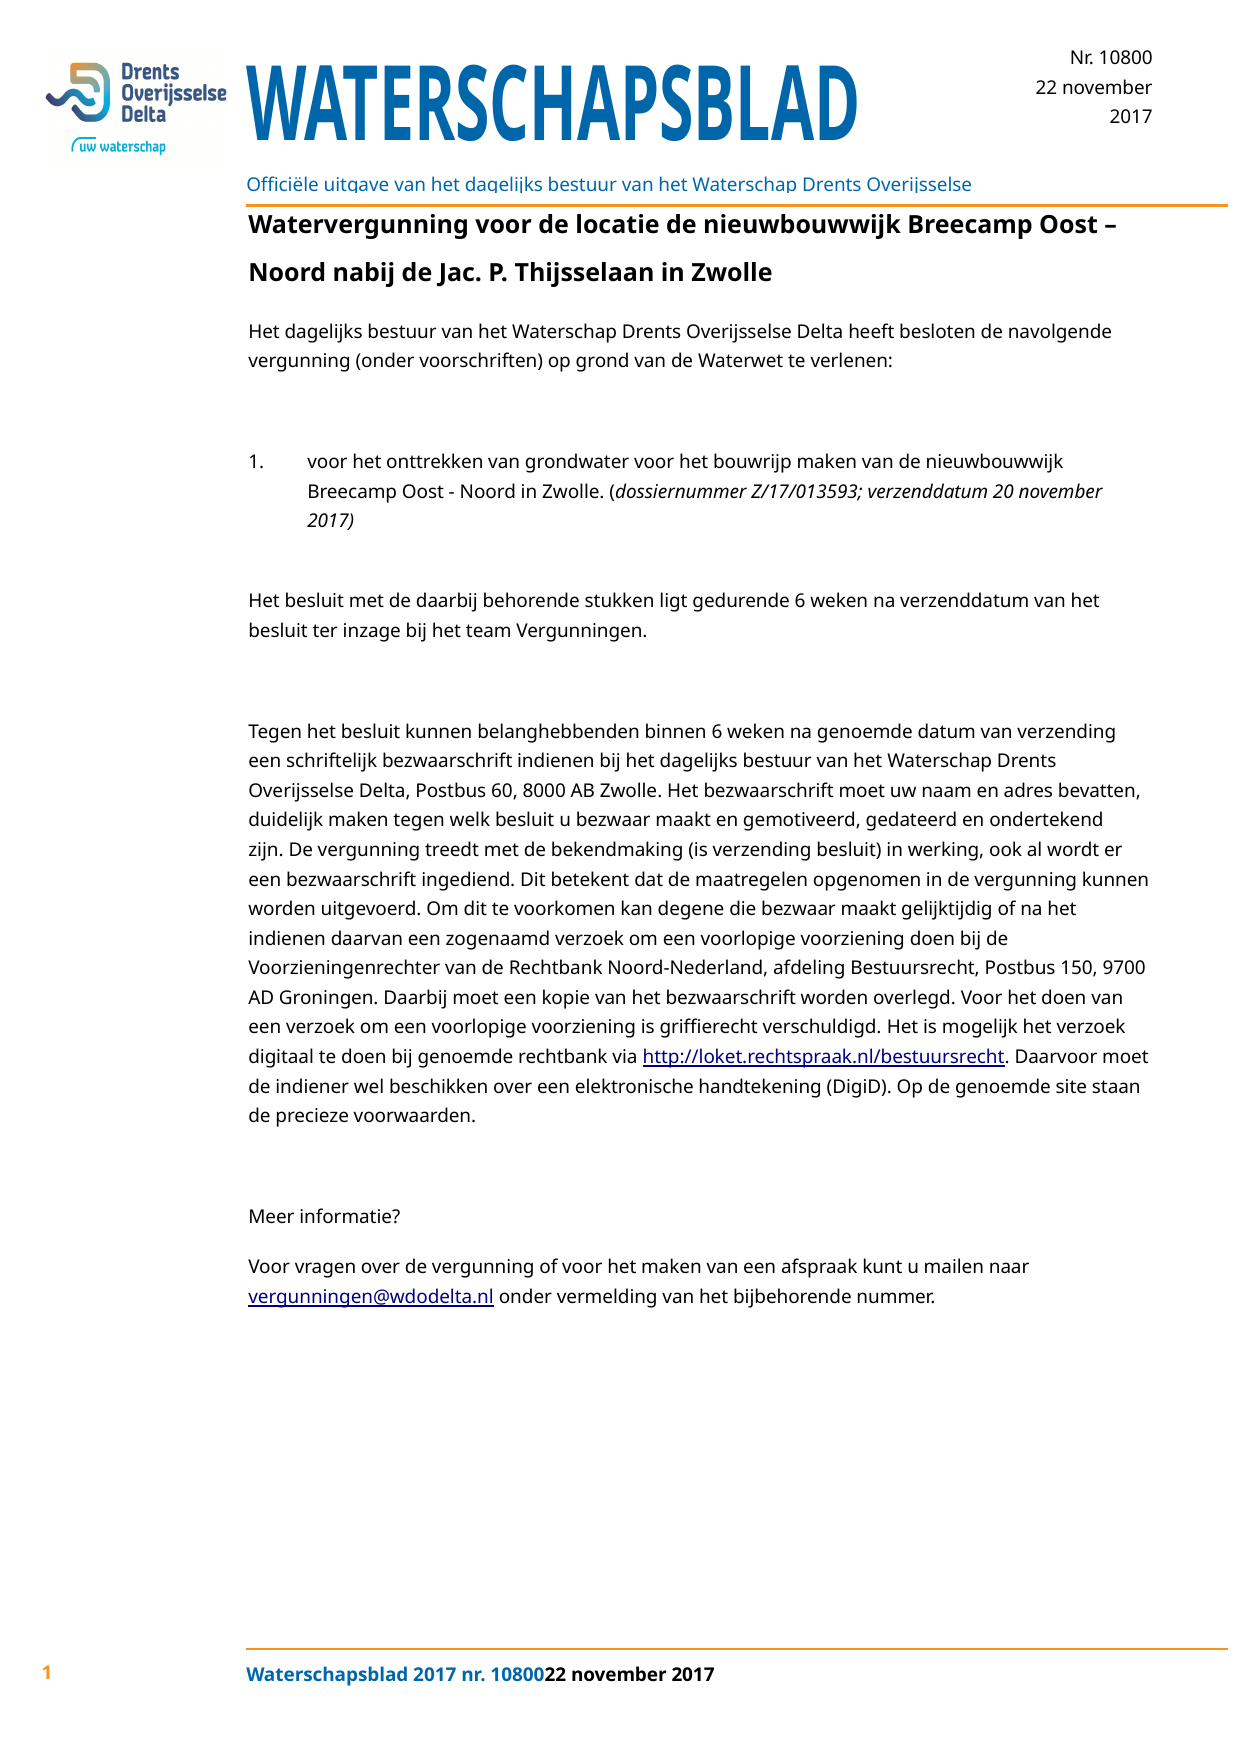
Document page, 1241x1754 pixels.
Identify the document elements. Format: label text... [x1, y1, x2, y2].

text Het besluit met de daarbij behorende stukken ligt gedurende 6 weken na verzenddatum van het besluit ter inzage bij het team Vergunningen. [248, 587, 1152, 643]
text Meer informatie? [248, 1203, 1152, 1229]
text Het dagelijks bestuur van het Waterschap Drents Overijsselse Delta heeft besloten de navolgende vergunning (onder voorschriften) op grond van de Waterwet te verlenen: [248, 318, 1152, 373]
text Voor vragen over de vergunning of voor het maken van een afspraak kunt u mailen naar vergunningen@wdodelta.nl onder vermelding van het bijbehorende nummer. [248, 1254, 1152, 1309]
picture [41, 47, 231, 172]
list voor het onttrekken van grondwater voor het bouwrijp maken van de nieuwbouwwijk Breecamp Oost - Noord in Zwolle. (dossiernummer Z/17/013593; verzenddatum 20 november 2017) [248, 448, 1152, 533]
text Watervergunning voor de locatie de nieuwbouwwijk Breecamp Oost – Noord nabij de Jac. P. Thijsselaan in Zwolle [248, 207, 1152, 288]
text Tegen het besluit kunnen belanghebbenden binnen 6 weken na genoemde datum van verzending een schriftelijk bezwaarschrift indienen bij het dagelijks bestuur van het Waterschap Drents Overijsselse Delta, Postbus 60, 8000 AB Zwolle. Het bezwaarschrift moet uw naam en adres bevatten, duidelijk maken tegen welk besluit u bezwaar maakt en gemotiveerd, gedateerd en ondertekend zijn. De vergunning treedt met de bekendmaking (is verzending besluit) in werking, ook al wordt er een bezwaarschrift ingediend. Dit betekent dat de maatregelen opgenomen in de vergunning kunnen worden uitgevoerd. Om dit te voorkomen kan degene die bezwaar maakt gelijktijdig of na het indienen daarvan een zogenaamd verzoek om een voorlopige voorziening doen bij de Voorzieningenrechter van de Rechtbank Noord-Nederland, afdeling Bestuursrecht, Postbus 150, 9700 AD Groningen. Daarbij moet een kopie van het bezwaarschrift worden overlegd. Voor het doen van een verzoek om een voorlopige voorziening is griffierecht verschuldigd. Het is mogelijk het verzoek digitaal te doen bij genoemde rechtbank via http://loket.rechtspraak.nl/bestuursrecht. Daarvoor moet de indiener wel beschikken over een elektronische handtekening (DigiD). Op de genoemde site staan de precieze voorwaarden. [248, 718, 1152, 1128]
